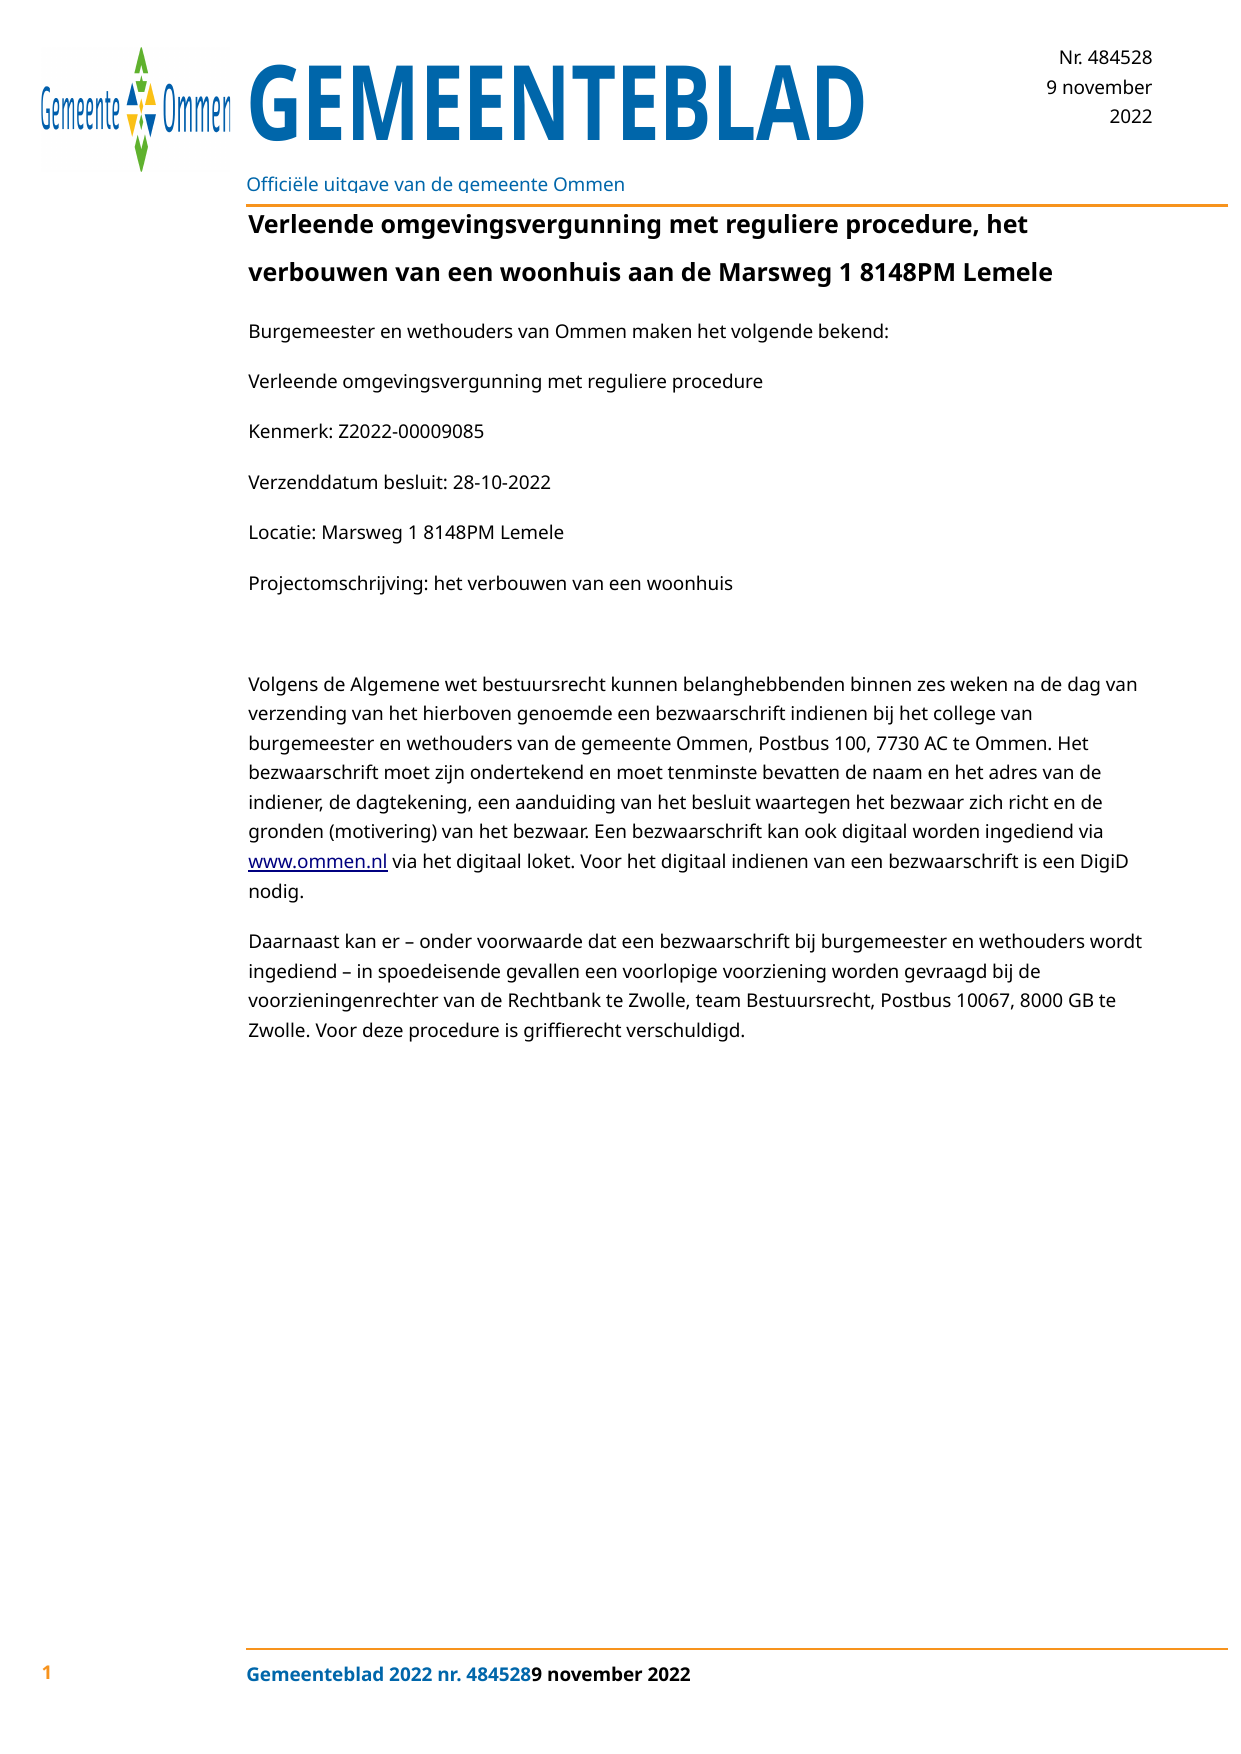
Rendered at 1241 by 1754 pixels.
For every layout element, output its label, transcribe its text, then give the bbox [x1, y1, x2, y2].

text Volgens de Algemene wet bestuursrecht kunnen belanghebbenden binnen zes weken na de dag van verzending van het hierboven genoemde een bezwaarschrift indienen bij het college van burgemeester en wethouders van de gemeente Ommen, Postbus 100, 7730 AC te Ommen. Het bezwaarschrift moet zijn ondertekend en moet tenminste bevatten de naam en het adres van de indiener, de dagtekening, een aanduiding van het besluit waartegen het bezwaar zich richt en de gronden (motivering) van het bezwaar. Een bezwaarschrift kan ook digitaal worden ingediend via www.ommen.nl via het digitaal loket. Voor het digitaal indienen van een bezwaarschrift is een DigiD nodig. [248, 671, 1152, 904]
text Verleende omgevingsvergunning met reguliere procedure, het verbouwen van een woonhuis aan de Marsweg 1 8148PM Lemele [248, 207, 1152, 288]
text Verzenddatum besluit: 28-10-2022 [248, 469, 1152, 495]
text Locatie: Marsweg 1 8148PM Lemele [248, 519, 1152, 545]
text Daarnaast kan er – onder voorwaarde dat een bezwaarschrift bij burgemeester en wethouders wordt ingediend – in spoedeisende gevallen een voorlopige voorziening worden gevraagd bij de voorzieningenrechter van de Rechtbank te Zwolle, team Bestuursrecht, Postbus 10067, 8000 GB te Zwolle. Voor deze procedure is griffierecht verschuldigd. [248, 928, 1152, 1043]
picture [41, 47, 231, 172]
text Kenmerk: Z2022-00009085 [248, 419, 1152, 444]
text Projectomschrijving: het verbouwen van een woonhuis [248, 570, 1152, 596]
text Verleende omgevingsvergunning met reguliere procedure [248, 368, 1152, 394]
text Burgemeester en wethouders van Ommen maken het volgende bekend: [248, 318, 1152, 344]
